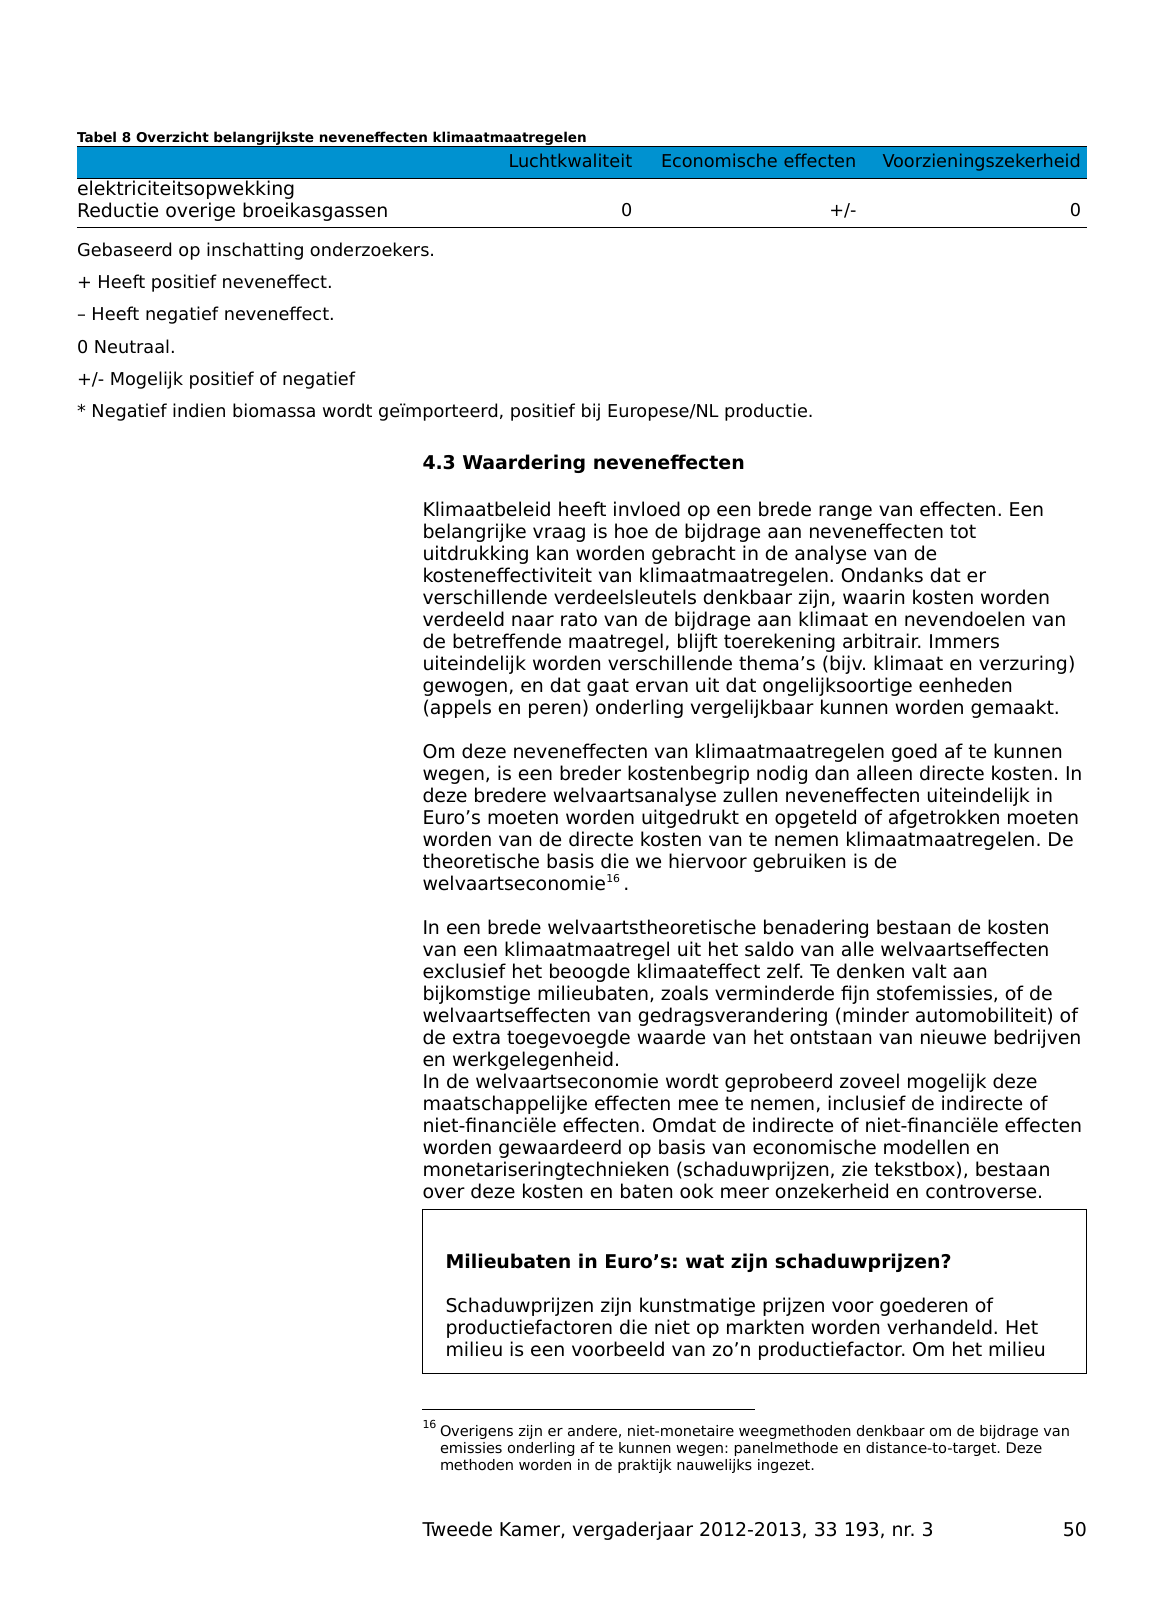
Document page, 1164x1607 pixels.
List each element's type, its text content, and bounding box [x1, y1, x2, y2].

table_header Milieubaten in Euro’s: wat zijn schaduwprijzen? Schaduwprijzen zijn kunstmatige prijzen voor goederen of productiefactoren die niet op markten worden verhandeld. Het milieu is een voorbeeld van zo’n productiefactor. Om het milieu [423, 1210, 1086, 1373]
table_cell elektriciteitsopwekking [77, 179, 413, 200]
table_cell Luchtkwaliteit [413, 147, 638, 178]
table_cell Economische effecten [638, 147, 862, 178]
table_cell +/- [638, 200, 862, 227]
table_cell [413, 179, 638, 200]
table_cell 0 [413, 200, 638, 227]
table_cell - [862, 179, 1087, 200]
table_cell 0 [862, 200, 1087, 227]
table_header Tabel 8 Overzicht belangrijkste neveneffecten klimaatmaatregelen [77, 130, 1087, 146]
text In een brede welvaartstheoretische benadering bestaan de kosten van een klimaatmaatregel uit het saldo van alle welvaartseffecten exclusief het beoogde klimaateffect zelf. Te denken valt aan bijkomstige milieubaten, zoals verminderde fijn stofemissies, of de welvaartseffecten van gedragsverandering (minder automobiliteit) of de extra toegevoegde waarde van het ontstaan van nieuwe bedrijven en werkgelegenheid. [422, 917, 1087, 1071]
table_cell [77, 147, 413, 178]
table_cell Voorzieningszekerheid [862, 147, 1087, 178]
table_cell [638, 179, 862, 200]
text Overigens zijn er andere, niet-monetaire weegmethoden denkbaar om de bijdrage van emissies onderling af te kunnen wegen: panelmethode en distance-to-target. Deze methoden worden in de praktijk nauwelijks ingezet. [422, 1418, 1087, 1474]
table_cell Reductie overige broeikasgassen [77, 200, 413, 227]
text In de welvaartseconomie wordt geprobeerd zoveel mogelijk deze maatschappelijke effecten mee te nemen, inclusief de indirecte of niet-financiële effecten. Omdat de indirecte of niet-financiële effecten worden gewaardeerd op basis van economische modellen en monetariseringtechnieken (schaduwprijzen, zie tekstbox), bestaan over deze kosten en baten ook meer onzekerheid en controverse. [422, 1071, 1087, 1203]
text Klimaatbeleid heeft invloed op een brede range van effecten. Een belangrijke vraag is hoe de bijdrage aan neveneffecten tot uitdrukking kan worden gebracht in de analyse van de kosteneffectiviteit van klimaatmaatregelen. Ondanks dat er verschillende verdeelsleutels denkbaar zijn, waarin kosten worden verdeeld naar rato van de bijdrage aan klimaat en nevendoelen van de betreffende maatregel, blijft toerekening arbitrair. Immers uiteindelijk worden verschillende thema’s (bijv. klimaat en verzuring) gewogen, en dat gaat ervan uit dat ongelijksoortige eenheden (appels en peren) onderling vergelijkbaar kunnen worden gemaakt. [422, 499, 1087, 719]
text Om deze neveneffecten van klimaatmaatregelen goed af te kunnen wegen, is een breder kostenbegrip nodig dan alleen directe kosten. In deze bredere welvaartsanalyse zullen neveneffecten uiteindelijk in Euro’s moeten worden uitgedrukt en opgeteld of afgetrokken moeten worden van de directe kosten van te nemen klimaatmaatregelen. De theoretische basis die we hiervoor gebruiken is de welvaartseconomie. [422, 741, 1087, 895]
table_cell Gebaseerd op inschatting onderzoekers. + Heeft positief neveneffect. – Heeft negatief neveneffect. 0 Neutraal. +/- Mogelijk positief of negatief * Negatief indien biomassa wordt geïmporteerd, positief bij Europese/NL productie. [77, 228, 1087, 422]
subtitle 4.3 Waardering neveneffecten [422, 452, 1087, 474]
